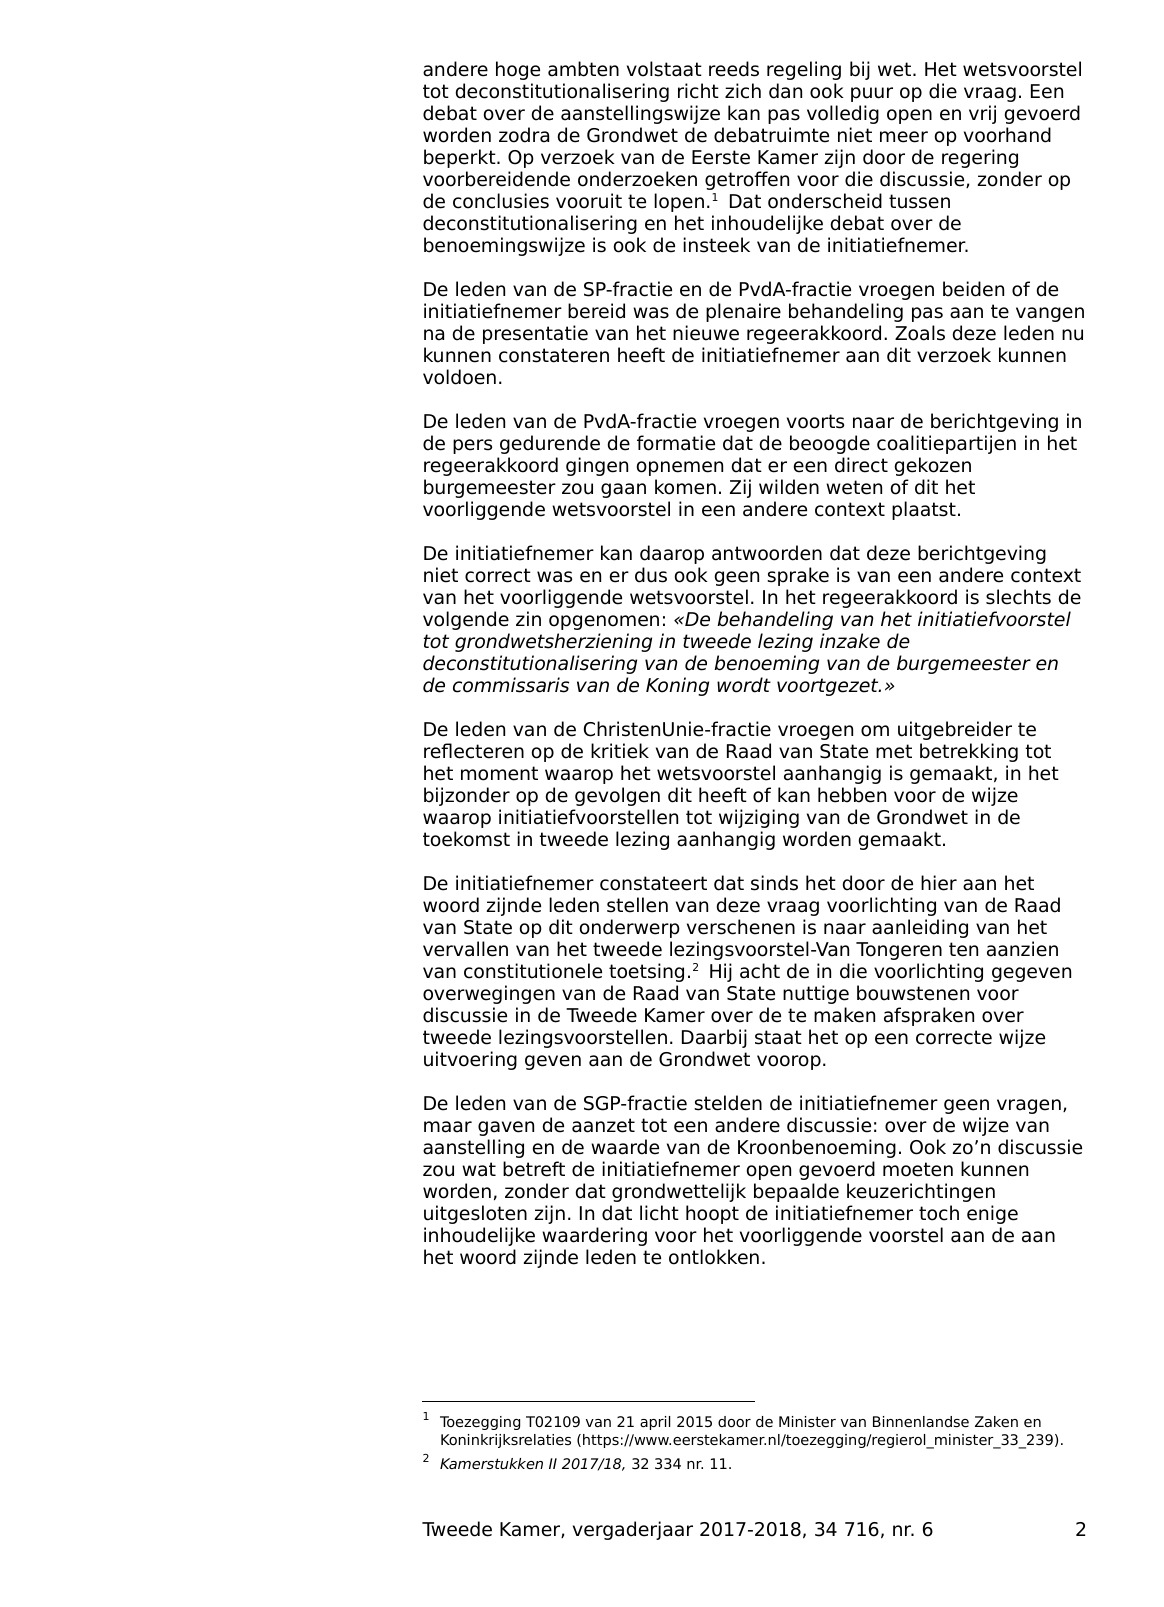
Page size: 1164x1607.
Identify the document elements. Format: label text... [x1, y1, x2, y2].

text Kamerstukken II 2017/18, 32 334 nr. 11. [422, 1452, 1087, 1474]
text De leden van de SP-fractie en de PvdA-fractie vroegen beiden of de initiatiefnemer bereid was de plenaire behandeling pas aan te vangen na de presentatie van het nieuwe regeerakkoord. Zoals deze leden nu kunnen constateren heeft de initiatiefnemer aan dit verzoek kunnen voldoen. [422, 279, 1087, 389]
text Toezegging T02109 van 21 april 2015 door de Minister van Binnenlandse Zaken en Koninkrijksrelaties (https://www.eerstekamer.nl/toezegging/regierol_minister_33_239). [422, 1410, 1087, 1449]
text De initiatiefnemer kan daarop antwoorden dat deze berichtgeving niet correct was en er dus ook geen sprake is van een andere context van het voorliggende wetsvoorstel. In het regeerakkoord is slechts de volgende zin opgenomen: «De behandeling van het initiatiefvoorstel tot grondwetsherziening in tweede lezing inzake de deconstitutionalisering van de benoeming van de burgemeester en de commissaris van de Koning wordt voortgezet.» [422, 543, 1087, 697]
text De initiatiefnemer constateert dat sinds het door de hier aan het woord zijnde leden stellen van deze vraag voorlichting van de Raad van State op dit onderwerp verschenen is naar aanleiding van het vervallen van het tweede lezingsvoorstel-Van Tongeren ten aanzien van constitutionele toetsing. Hij acht de in die voorlichting gegeven overwegingen van de Raad van State nuttige bouwstenen voor discussie in de Tweede Kamer over de te maken afspraken over tweede lezingsvoorstellen. Daarbij staat het op een correcte wijze uitvoering geven aan de Grondwet voorop. [422, 873, 1087, 1071]
text De leden van de ChristenUnie-fractie vroegen om uitgebreider te reflecteren op de kritiek van de Raad van State met betrekking tot het moment waarop het wetsvoorstel aanhangig is gemaakt, in het bijzonder op de gevolgen dit heeft of kan hebben voor de wijze waarop initiatiefvoorstellen tot wijziging van de Grondwet in de toekomst in tweede lezing aanhangig worden gemaakt. [422, 719, 1087, 851]
text De leden van de PvdA-fractie vroegen voorts naar de berichtgeving in de pers gedurende de formatie dat de beoogde coalitiepartijen in het regeerakkoord gingen opnemen dat er een direct gekozen burgemeester zou gaan komen. Zij wilden weten of dit het voorliggende wetsvoorstel in een andere context plaatst. [422, 411, 1087, 521]
text De leden van de SGP-fractie stelden de initiatiefnemer geen vragen, maar gaven de aanzet tot een andere discussie: over de wijze van aanstelling en de waarde van de Kroonbenoeming. Ook zo’n discussie zou wat betreft de initiatiefnemer open gevoerd moeten kunnen worden, zonder dat grondwettelijk bepaalde keuzerichtingen uitgesloten zijn. In dat licht hoopt de initiatiefnemer toch enige inhoudelijke waardering voor het voorliggende voorstel aan de aan het woord zijnde leden te ontlokken. [422, 1093, 1087, 1269]
text andere hoge ambten volstaat reeds regeling bij wet. Het wetsvoorstel tot deconstitutionalisering richt zich dan ook puur op die vraag. Een debat over de aanstellingswijze kan pas volledig open en vrij gevoerd worden zodra de Grondwet de debatruimte niet meer op voorhand beperkt. Op verzoek van de Eerste Kamer zijn door de regering voorbereidende onderzoeken getroffen voor die discussie, zonder op de conclusies vooruit te lopen. Dat onderscheid tussen deconstitutionalisering en het inhoudelijke debat over de benoemingswijze is ook de insteek van de initiatiefnemer. [422, 59, 1087, 257]
